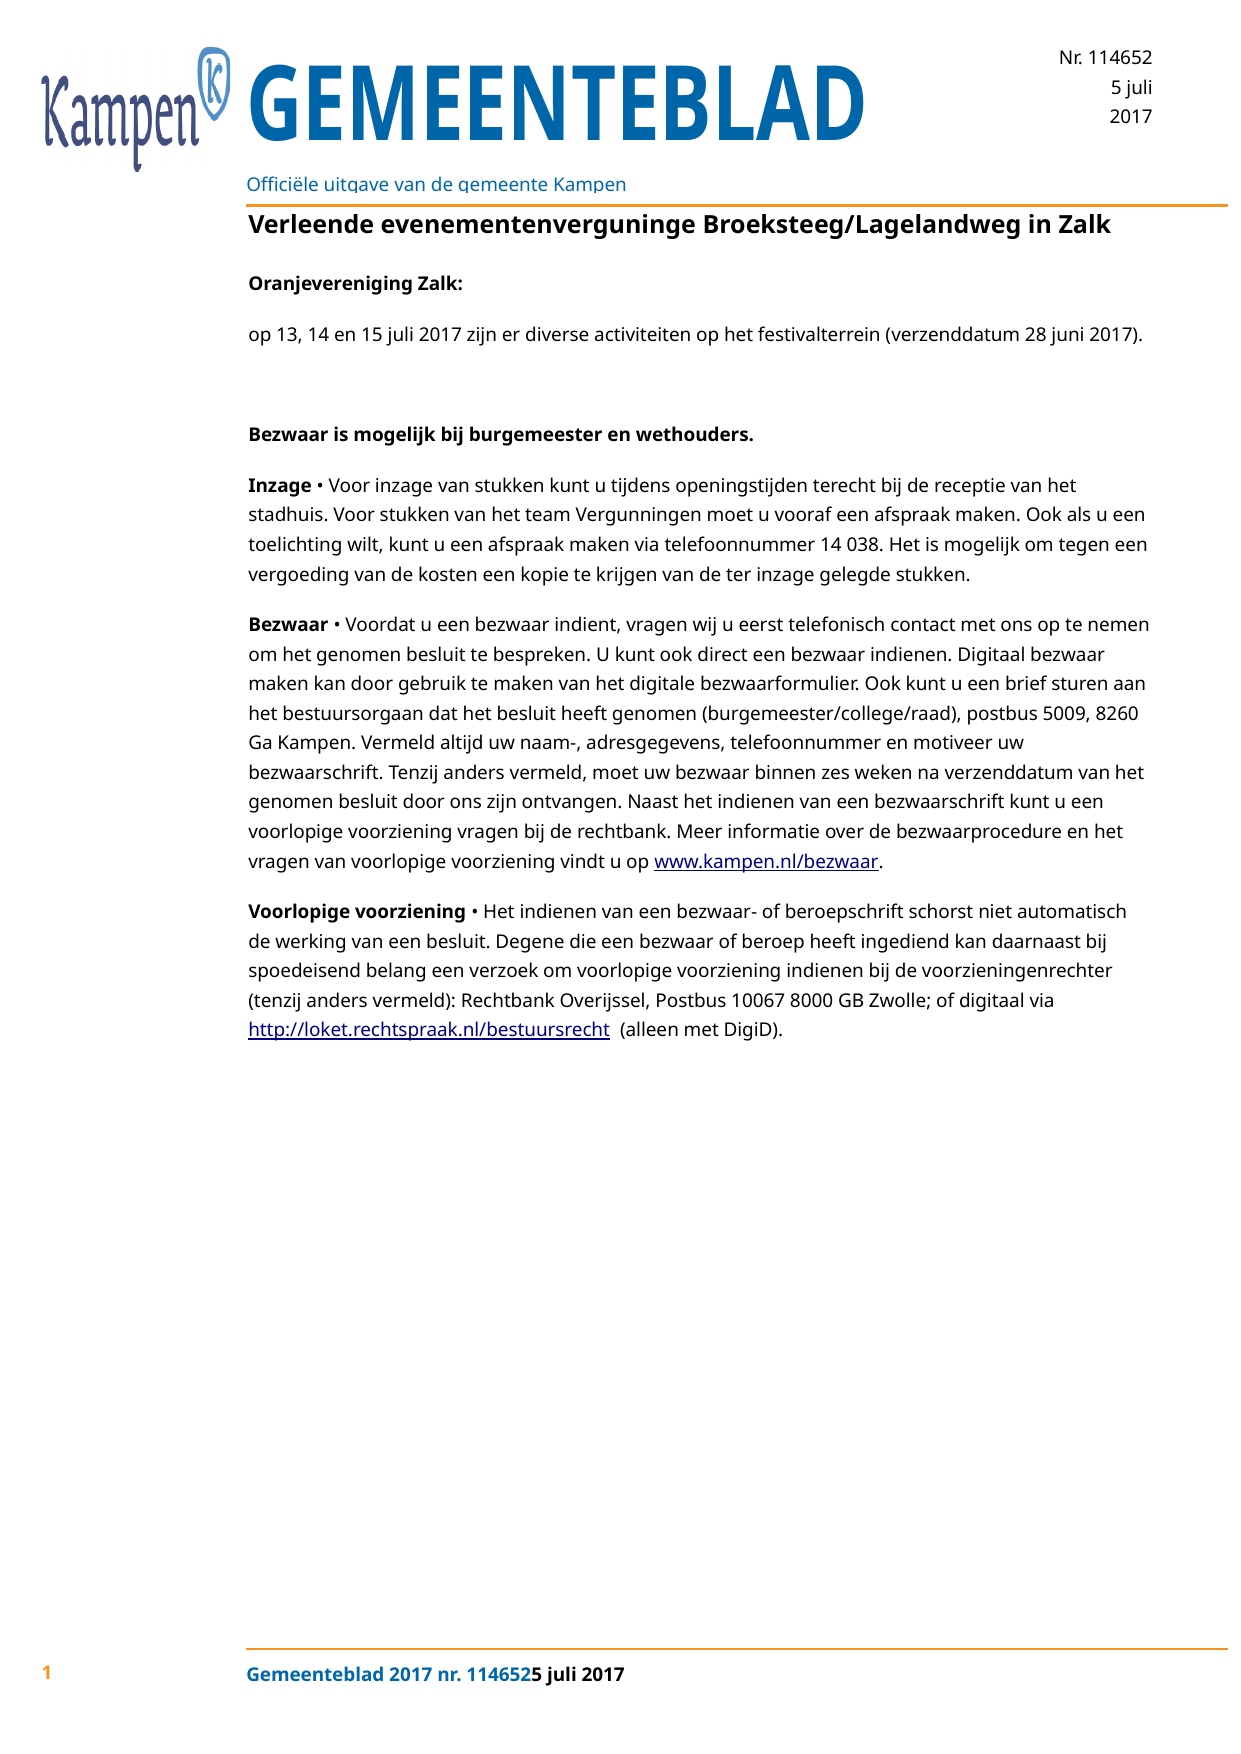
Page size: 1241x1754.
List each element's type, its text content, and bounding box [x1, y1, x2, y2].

text Bezwaar • Voordat u een bezwaar indient, vragen wij u eerst telefonisch contact met ons op te nemen om het genomen besluit te bespreken. U kunt ook direct een bezwaar indienen. Digitaal bezwaar maken kan door gebruik te maken van het digitale bezwaarformulier. Ook kunt u een brief sturen aan het bestuursorgaan dat het besluit heeft genomen (burgemeester/college/raad), postbus 5009, 8260 Ga Kampen. Vermeld altijd uw naam-, adresgegevens, telefoonnummer en motiveer uw bezwaarschrift. Tenzij anders vermeld, moet uw bezwaar binnen zes weken na verzenddatum van het genomen besluit door ons zijn ontvangen. Naast het indienen van een bezwaarschrift kunt u een voorlopige voorziening vragen bij de rechtbank. Meer informatie over de bezwaarprocedure en het vragen van voorlopige voorziening vindt u op www.kampen.nl/bezwaar. [248, 611, 1152, 873]
text op 13, 14 en 15 juli 2017 zijn er diverse activiteiten op het festivalterrein (verzenddatum 28 juni 2017). [248, 321, 1152, 346]
text Oranjevereniging Zalk: [248, 270, 1152, 296]
text Inzage • Voor inzage van stukken kunt u tijdens openingstijden terecht bij de receptie van het stadhuis. Voor stukken van het team Vergunningen moet u vooraf een afspraak maken. Ook als u een toelichting wilt, kunt u een afspraak maken via telefoonnummer 14 038. Het is mogelijk om tegen een vergoeding van de kosten een kopie te krijgen van de ter inzage gelegde stukken. [248, 472, 1152, 586]
text Voorlopige voorziening • Het indienen van een bezwaar- of beroepschrift schorst niet automatisch de werking van een besluit. Degene die een bezwaar of beroep heeft ingediend kan daarnaast bij spoedeisend belang een verzoek om voorlopige voorziening indienen bij de voorzieningenrechter (tenzij anders vermeld): Rechtbank Overijssel, Postbus 10067 8000 GB Zwolle; of digitaal via http://loket.rechtspraak.nl/bestuursrecht (alleen met DigiD). [248, 898, 1152, 1042]
text Verleende evenementenverguninge Broeksteeg/Lagelandweg in Zalk [248, 207, 1152, 241]
text Bezwaar is mogelijk bij burgemeester en wethouders. [248, 422, 1152, 447]
picture [41, 47, 231, 172]
